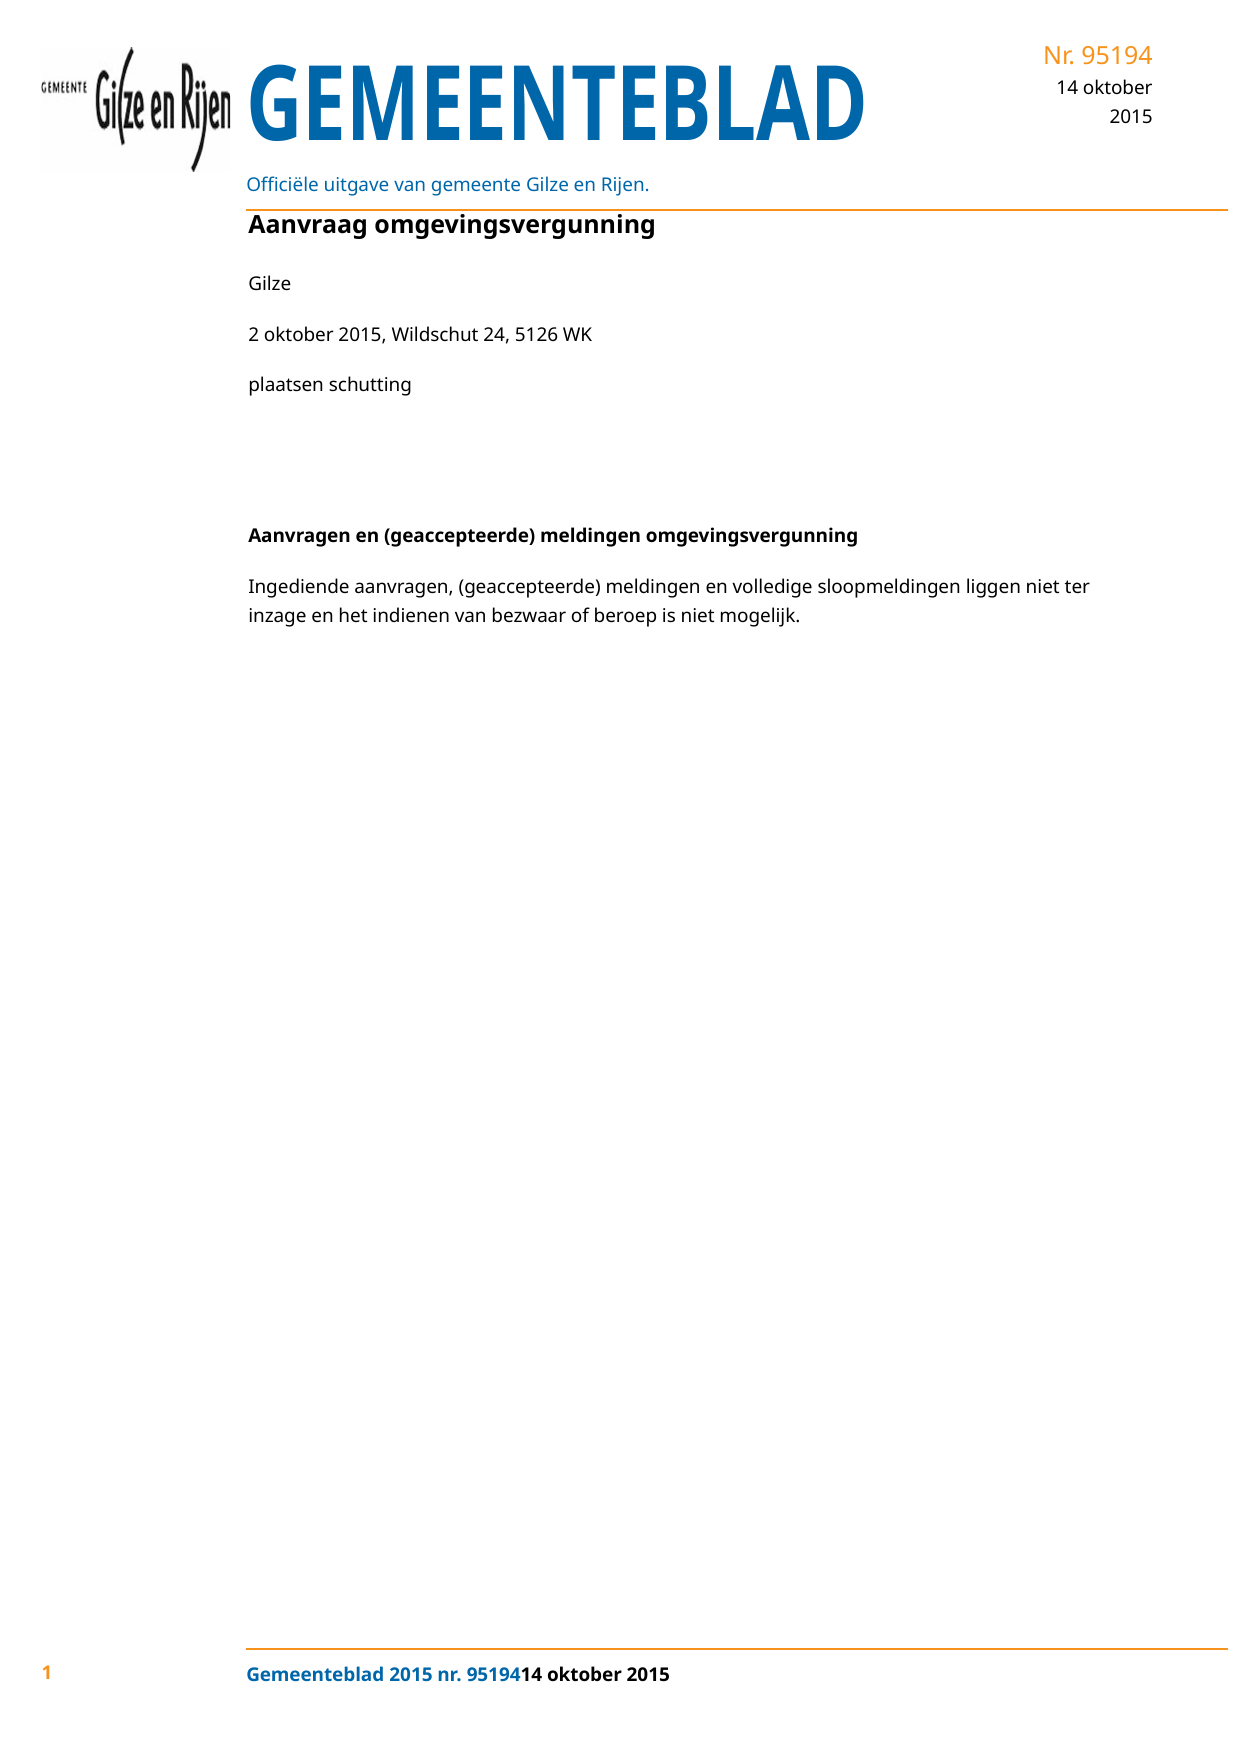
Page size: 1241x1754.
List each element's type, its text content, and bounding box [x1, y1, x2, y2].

text Ingediende aanvragen, (geaccepteerde) meldingen en volledige sloopmeldingen liggen niet ter inzage en het indienen van bezwaar of beroep is niet mogelijk. [248, 573, 1152, 628]
text plaatsen schutting [248, 371, 1152, 397]
text 2 oktober 2015, Wildschut 24, 5126 WK [248, 321, 1152, 346]
text Gilze [248, 270, 1152, 296]
picture [41, 47, 231, 172]
text Aanvragen en (geaccepteerde) meldingen omgevingsvergunning [248, 522, 1152, 548]
text Aanvraag omgevingsvergunning [248, 211, 1152, 241]
